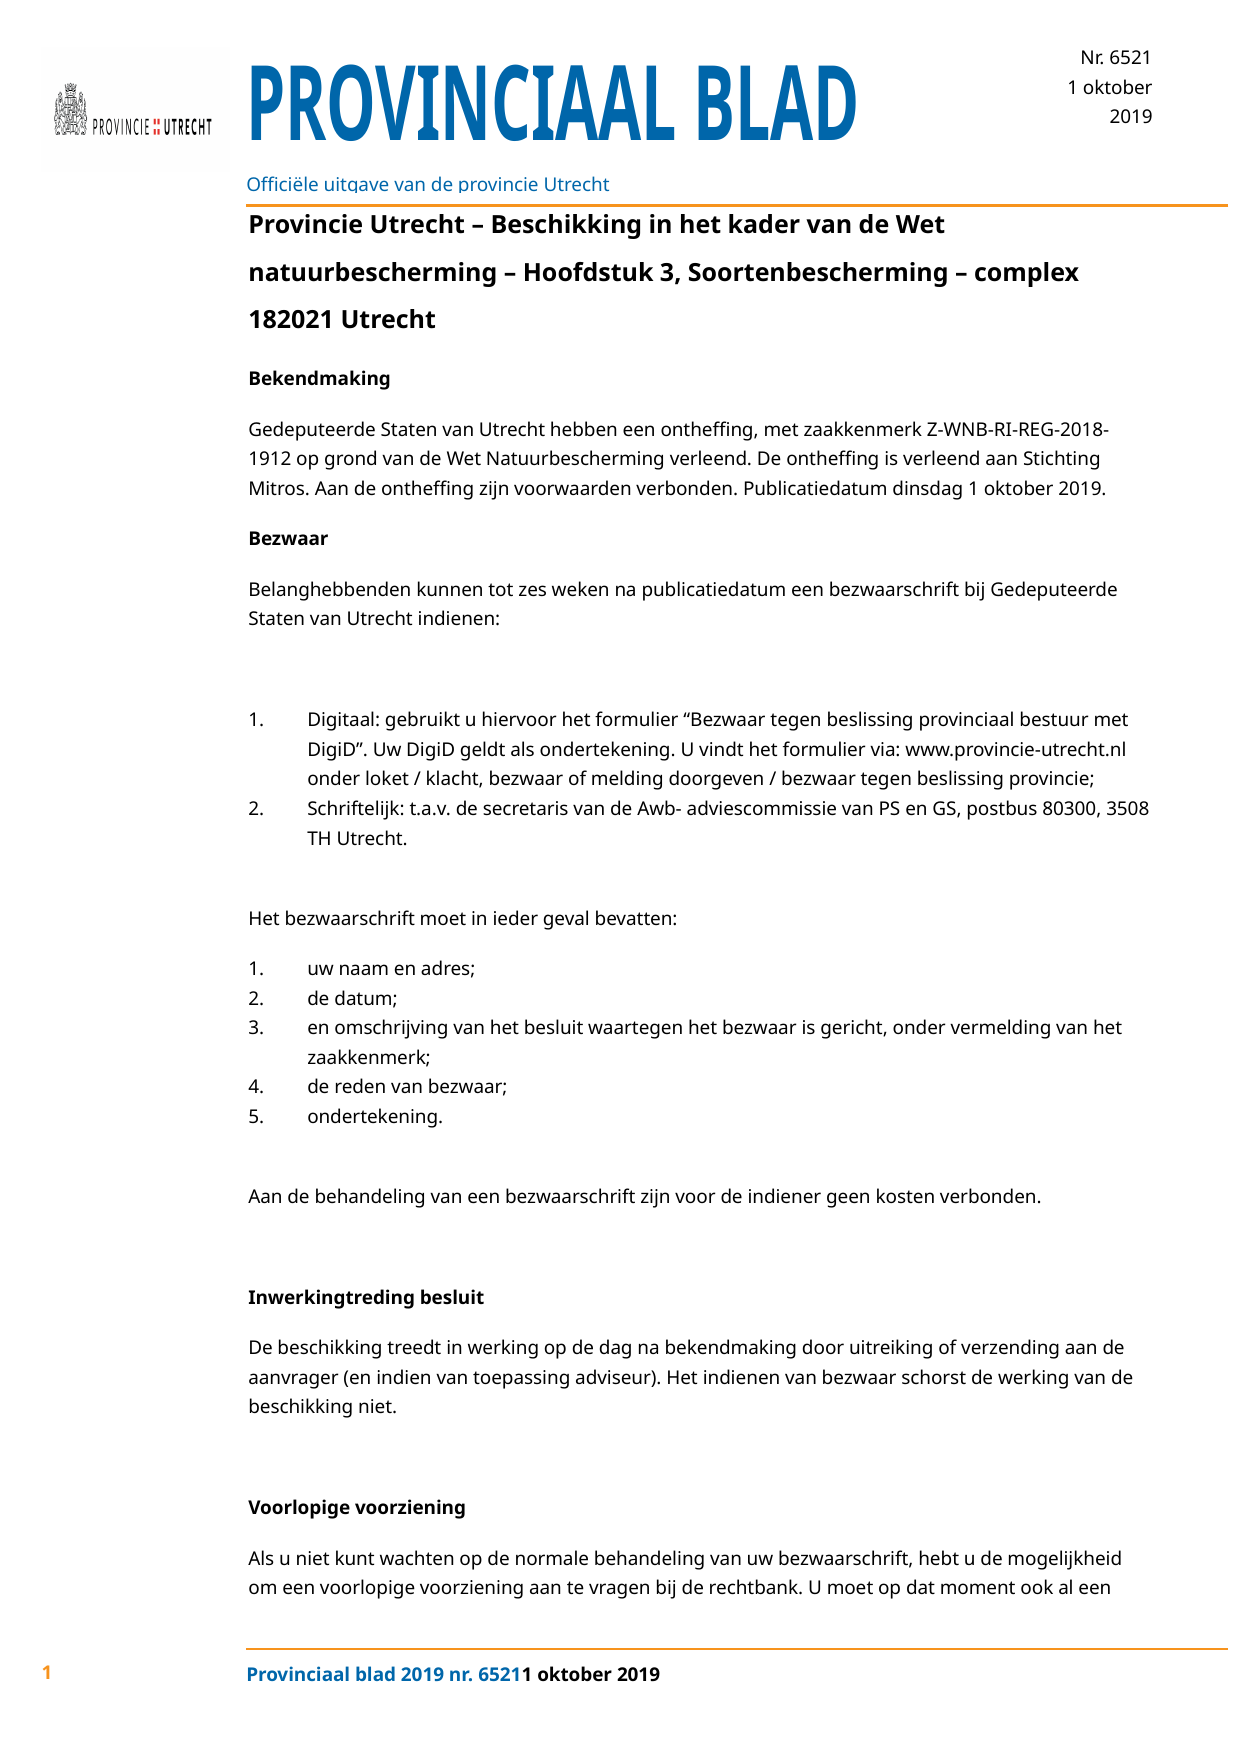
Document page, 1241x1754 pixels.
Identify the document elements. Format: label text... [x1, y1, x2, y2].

list uw naam en adres; [248, 955, 1152, 981]
text Gedeputeerde Staten van Utrecht hebben een ontheffing, met zaakkenmerk Z-WNB-RI-REG-2018-1912 op grond van de Wet Natuurbescherming verleend. De ontheffing is verleend aan Stichting Mitros. Aan de ontheffing zijn voorwaarden verbonden. Publicatiedatum dinsdag 1 oktober 2019. [248, 416, 1152, 501]
list ondertekening. [248, 1103, 1152, 1129]
list Digitaal: gebruikt u hiervoor het formulier “Bezwaar tegen beslissing provinciaal bestuur met DigiD”. Uw DigiD geldt als ondertekening. U vindt het formulier via: www.provincie-utrecht.nl onder loket / klacht, bezwaar of melding doorgeven / bezwaar tegen beslissing provincie; [248, 706, 1152, 791]
picture [41, 47, 231, 172]
list de datum; [248, 985, 1152, 1010]
text Als u niet kunt wachten op de normale behandeling van uw bezwaarschrift, hebt u de mogelijkheid om een voorlopige voorziening aan te vragen bij de rechtbank. U moet op dat moment ook al een [248, 1545, 1152, 1600]
text Bekendmaking [248, 366, 1152, 391]
list en omschrijving van het besluit waartegen het bezwaar is gericht, onder vermelding van het zaakkenmerk; [248, 1014, 1152, 1069]
text Voorlopige voorziening [248, 1494, 1152, 1520]
text Provincie Utrecht – Beschikking in het kader van de Wet natuurbescherming – Hoofdstuk 3, Soortenbescherming – complex 182021 Utrecht [248, 207, 1152, 336]
text Belanghebbenden kunnen tot zes weken na publicatiedatum een bezwaarschrift bij Gedeputeerde Staten van Utrecht indienen: [248, 576, 1152, 631]
list de reden van bezwaar; [248, 1073, 1152, 1099]
text Bezwaar [248, 526, 1152, 551]
list Schriftelijk: t.a.v. de secretaris van de Awb- adviescommissie van PS en GS, postbus 80300, 3508 TH Utrecht. [248, 795, 1152, 850]
text De beschikking treedt in werking op de dag na bekendmaking door uitreiking of verzending aan de aanvrager (en indien van toepassing adviseur). Het indienen van bezwaar schorst de werking van de beschikking niet. [248, 1334, 1152, 1419]
text Inwerkingtreding besluit [248, 1284, 1152, 1309]
text Aan de behandeling van een bezwaarschrift zijn voor de indiener geen kosten verbonden. [248, 1183, 1152, 1209]
text Het bezwaarschrift moet in ieder geval bevatten: [248, 905, 1152, 930]
